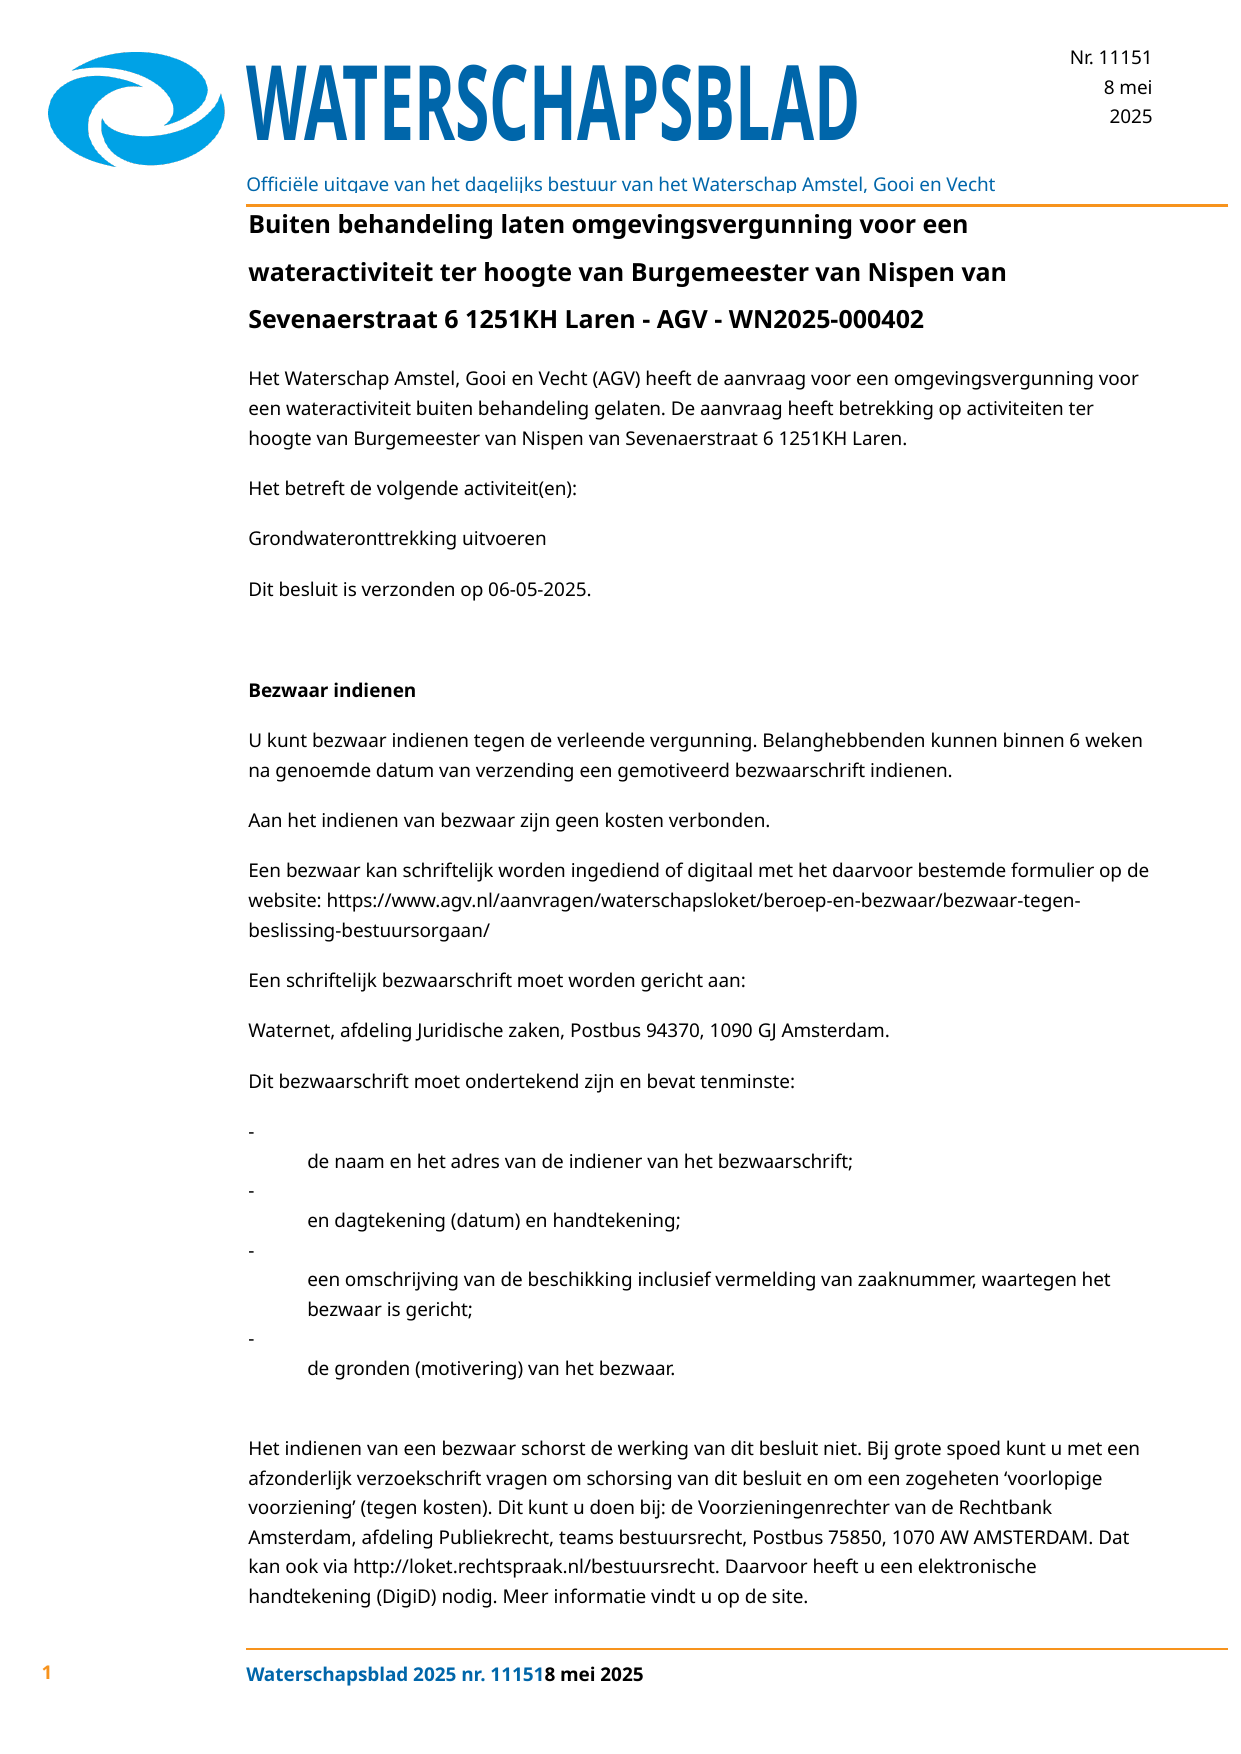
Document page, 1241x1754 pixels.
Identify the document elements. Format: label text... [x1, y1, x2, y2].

list de gronden (motivering) van het bezwaar. [248, 1355, 1152, 1381]
text Buiten behandeling laten omgevingsvergunning voor een wateractiviteit ter hoogte van Burgemeester van Nispen van Sevenaerstraat 6 1251KH Laren - AGV - WN2025-000402 [248, 207, 1152, 336]
list de naam en het adres van de indiener van het bezwaarschrift; [248, 1148, 1152, 1174]
text Het Waterschap Amstel, Gooi en Vecht (AGV) heeft de aanvraag voor een omgevingsvergunning voor een wateractiviteit buiten behandeling gelaten. De aanvraag heeft betrekking op activiteiten ter hoogte van Burgemeester van Nispen van Sevenaerstraat 6 1251KH Laren. [248, 366, 1152, 450]
text Waternet, afdeling Juridische zaken, Postbus 94370, 1090 GJ Amsterdam. [248, 1018, 1152, 1043]
text Het betreft de volgende activiteit(en): [248, 475, 1152, 501]
text Een schriftelijk bezwaarschrift moet worden gericht aan: [248, 967, 1152, 993]
text Grondwateronttrekking uitvoeren [248, 526, 1152, 551]
picture [41, 47, 231, 172]
text U kunt bezwaar indienen tegen de verleende vergunning. Belanghebbenden kunnen binnen 6 weken na genoemde datum van verzending een gemotiveerd bezwaarschrift indienen. [248, 727, 1152, 782]
text Dit besluit is verzonden op 06-05-2025. [248, 576, 1152, 602]
list en dagtekening (datum) en handtekening; [248, 1207, 1152, 1233]
list een omschrijving van de beschikking inclusief vermelding van zaaknummer, waartegen het bezwaar is gericht; [248, 1266, 1152, 1322]
text Een bezwaar kan schriftelijk worden ingediend of digitaal met het daarvoor bestemde formulier op de website: https://www.agv.nl/aanvragen/waterschapsloket/beroep-en-bezwaar/bezwaar-tegen-beslissing-bestuursorgaan/ [248, 858, 1152, 942]
text Aan het indienen van bezwaar zijn geen kosten verbonden. [248, 807, 1152, 833]
text Bezwaar indienen [248, 677, 1152, 702]
text Het indienen van een bezwaar schorst de werking van dit besluit niet. Bij grote spoed kunt u met een afzonderlijk verzoekschrift vragen om schorsing van dit besluit en om een zogeheten ‘voorlopige voorziening’ (tegen kosten). Dit kunt u doen bij: de Voorzieningenrechter van de Rechtbank Amsterdam, afdeling Publiekrecht, teams bestuursrecht, Postbus 75850, 1070 AW AMSTERDAM. Dat kan ook via http://loket.rechtspraak.nl/bestuursrecht. Daarvoor heeft u een elektronische handtekening (DigiD) nodig. Meer informatie vindt u op de site. [248, 1435, 1152, 1609]
text Dit bezwaarschrift moet ondertekend zijn en bevat tenminste: [248, 1068, 1152, 1094]
